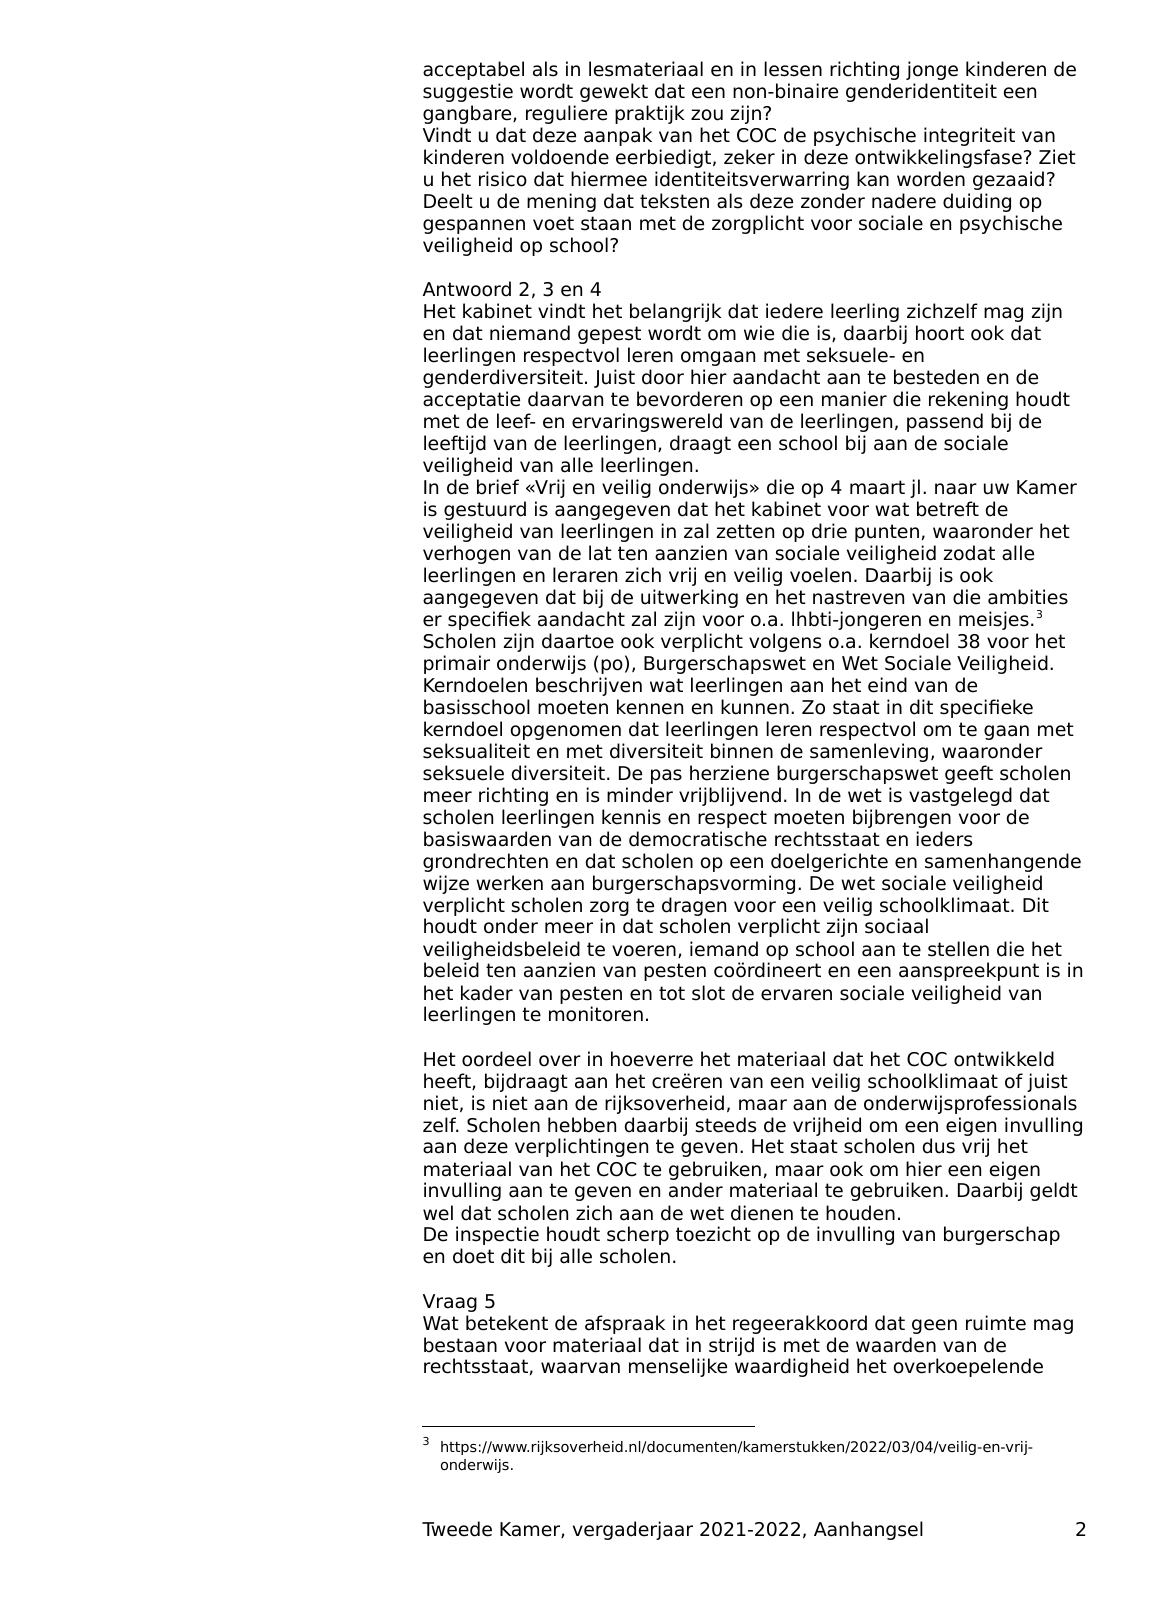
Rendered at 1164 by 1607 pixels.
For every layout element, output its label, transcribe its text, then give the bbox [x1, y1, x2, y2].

text Het oordeel over in hoeverre het materiaal dat het COC ontwikkeld heeft, bijdraagt aan het creëren van een veilig schoolklimaat of juist niet, is niet aan de rijksoverheid, maar aan de onderwijsprofessionals zelf. Scholen hebben daarbij steeds de vrijheid om een eigen invulling aan deze verplichtingen te geven. Het staat scholen dus vrij het materiaal van het COC te gebruiken, maar ook om hier een eigen invulling aan te geven en ander materiaal te gebruiken. Daarbij geldt wel dat scholen zich aan de wet dienen te houden. [422, 1048, 1087, 1224]
text Scholen zijn daartoe ook verplicht volgens o.a. kerndoel 38 voor het primair onderwijs (po), Burgerschapswet en Wet Sociale Veiligheid. Kerndoelen beschrijven wat leerlingen aan het eind van de basisschool moeten kennen en kunnen. Zo staat in dit specifieke kerndoel opgenomen dat leerlingen leren respectvol om te gaan met seksualiteit en met diversiteit binnen de samenleving, waaronder seksuele diversiteit. De pas herziene burgerschapswet geeft scholen meer richting en is minder vrijblijvend. In de wet is vastgelegd dat scholen leerlingen kennis en respect moeten bijbrengen voor de basiswaarden van de democratische rechtsstaat en ieders grondrechten en dat scholen op een doelgerichte en samenhangende wijze werken aan burgerschapsvorming. De wet sociale veiligheid verplicht scholen zorg te dragen voor een veilig schoolklimaat. Dit houdt onder meer in dat scholen verplicht zijn sociaal veiligheidsbeleid te voeren, iemand op school aan te stellen die het beleid ten aanzien van pesten coördineert en een aanspreekpunt is in het kader van pesten en tot slot de ervaren sociale veiligheid van leerlingen te monitoren. [422, 631, 1087, 1026]
text acceptabel als in lesmateriaal en in lessen richting jonge kinderen de suggestie wordt gewekt dat een non-binaire genderidentiteit een gangbare, reguliere praktijk zou zijn? [422, 59, 1087, 125]
text Vraag 5 [422, 1291, 1087, 1312]
text Antwoord 2, 3 en 4 [422, 279, 1087, 301]
text De inspectie houdt scherp toezicht op de invulling van burgerschap en doet dit bij alle scholen. [422, 1224, 1087, 1268]
text https://www.rijksoverheid.nl/documenten/kamerstukken/2022/03/04/veilig-en-vrij-onderwijs. [422, 1435, 1087, 1474]
text Wat betekent de afspraak in het regeerakkoord dat geen ruimte mag bestaan voor materiaal dat in strijd is met de waarden van de rechtsstaat, waarvan menselijke waardigheid het overkoepelende [422, 1312, 1087, 1378]
text Het kabinet vindt het belangrijk dat iedere leerling zichzelf mag zijn en dat niemand gepest wordt om wie die is, daarbij hoort ook dat leerlingen respectvol leren omgaan met seksuele- en genderdiversiteit. Juist door hier aandacht aan te besteden en de acceptatie daarvan te bevorderen op een manier die rekening houdt met de leef- en ervaringswereld van de leerlingen, passend bij de leeftijd van de leerlingen, draagt een school bij aan de sociale veiligheid van alle leerlingen. [422, 301, 1087, 477]
text In de brief «Vrij en veilig onderwijs» die op 4 maart jl. naar uw Kamer is gestuurd is aangegeven dat het kabinet voor wat betreft de veiligheid van leerlingen in zal zetten op drie punten, waaronder het verhogen van de lat ten aanzien van sociale veiligheid zodat alle leerlingen en leraren zich vrij en veilig voelen. Daarbij is ook aangegeven dat bij de uitwerking en het nastreven van die ambities er specifiek aandacht zal zijn voor o.a. lhbti-jongeren en meisjes. [422, 477, 1087, 631]
text Vindt u dat deze aanpak van het COC de psychische integriteit van kinderen voldoende eerbiedigt, zeker in deze ontwikkelingsfase? Ziet u het risico dat hiermee identiteitsverwarring kan worden gezaaid? Deelt u de mening dat teksten als deze zonder nadere duiding op gespannen voet staan met de zorgplicht voor sociale en psychische veiligheid op school? [422, 125, 1087, 257]
